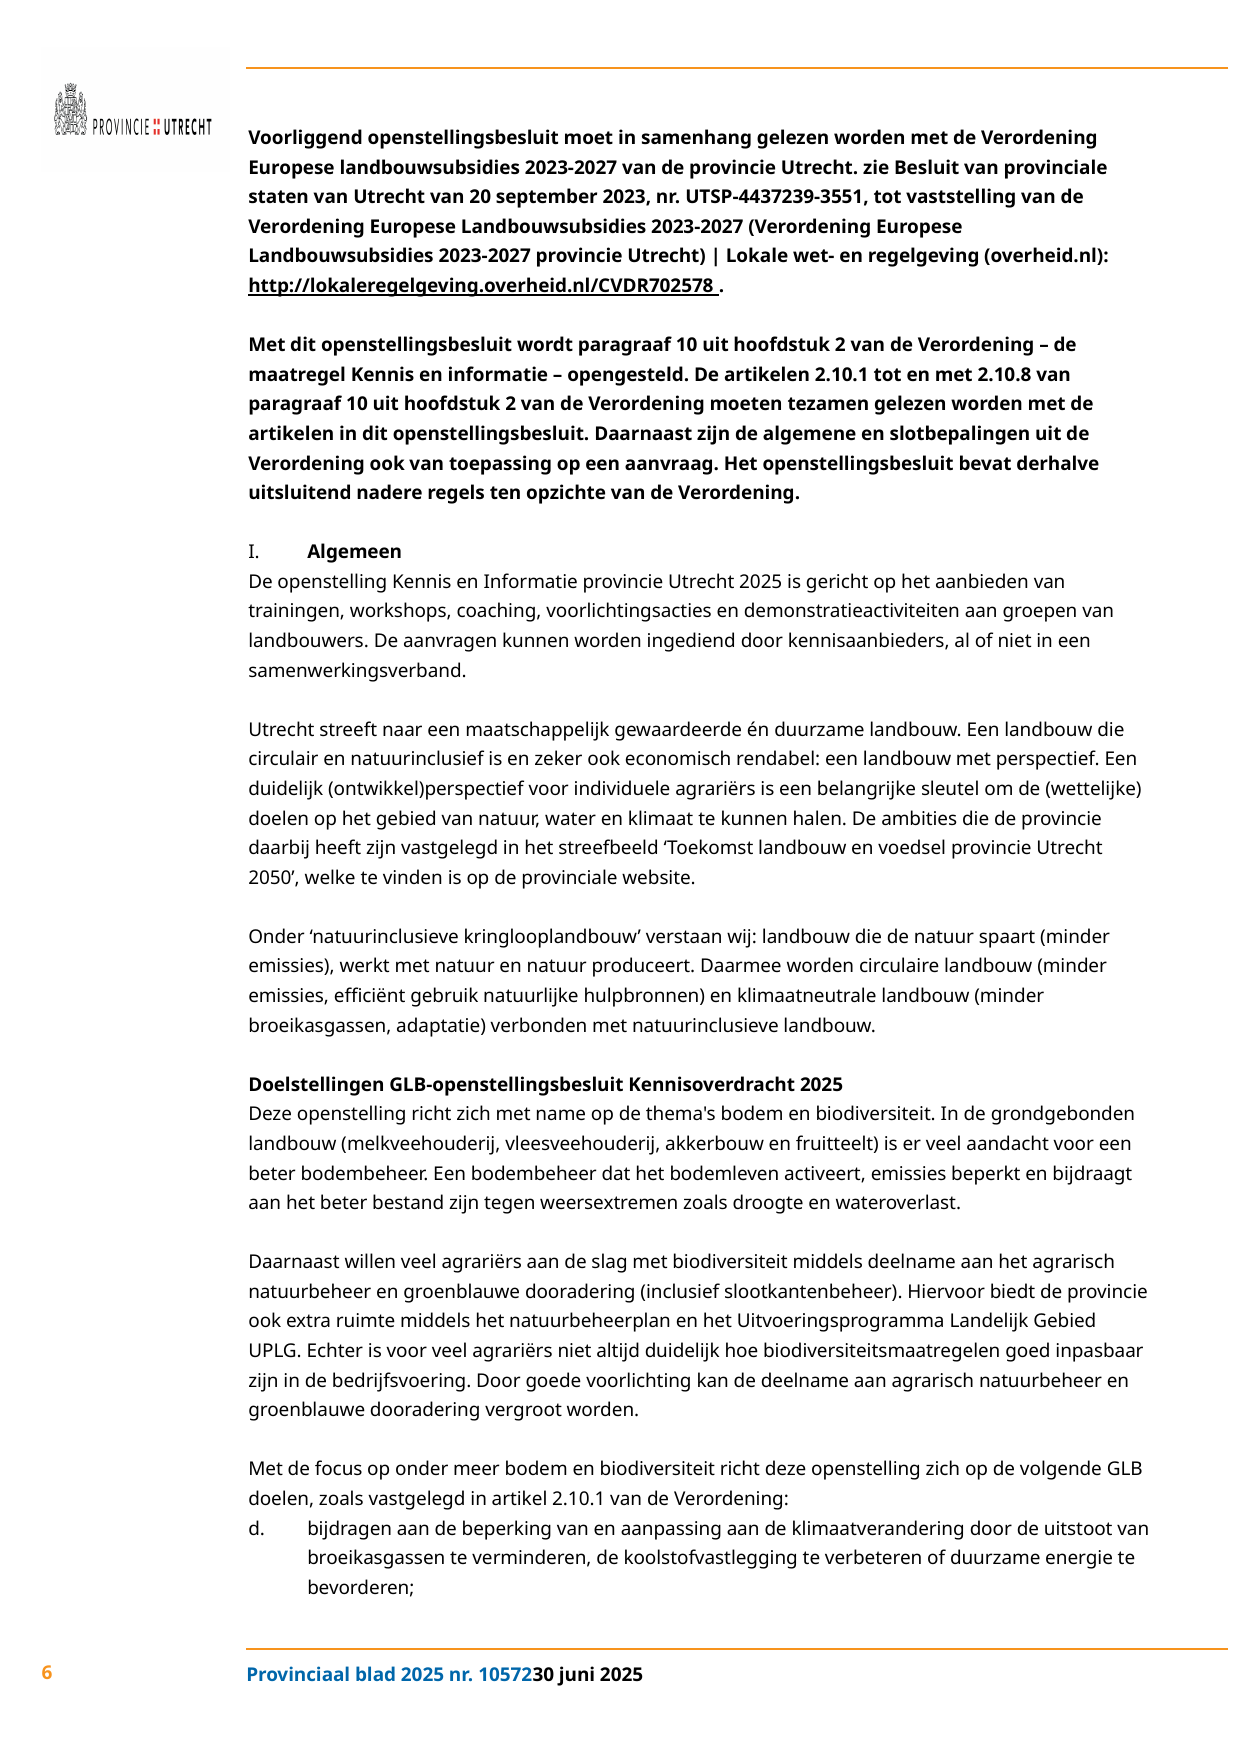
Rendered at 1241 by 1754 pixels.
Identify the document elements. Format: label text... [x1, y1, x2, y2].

list bijdragen aan de beperking van en aanpassing aan de klimaatverandering door de uitstoot van broeikasgassen te verminderen, de koolstofvastlegging te verbeteren of duurzame energie te bevorderen; [248, 1515, 1152, 1600]
text Deze openstelling richt zich met name op de thema's bodem en biodiversiteit. In de grondgebonden landbouw (melkveehouderij, vleesveehouderij, akkerbouw en fruitteelt) is er veel aandacht voor een beter bodembeheer. Een bodembeheer dat het bodemleven activeert, emissies beperkt en bijdraagt aan het beter bestand zijn tegen weersextremen zoals droogte en wateroverlast. [248, 1101, 1152, 1215]
text Voorliggend openstellingsbesluit moet in samenhang gelezen worden met de Verordening Europese landbouwsubsidies 2023-2027 van de provincie Utrecht. zie Besluit van provinciale staten van Utrecht van 20 september 2023, nr. UTSP-4437239-3551, tot vaststelling van de Verordening Europese Landbouwsubsidies 2023-2027 (Verordening Europese Landbouwsubsidies 2023-2027 provincie Utrecht) | Lokale wet- en regelgeving (overheid.nl): http://lokaleregelgeving.overheid.nl/CVDR702578 . [248, 124, 1152, 298]
text Utrecht streeft naar een maatschappelijk gewaardeerde én duurzame landbouw. Een landbouw die circulair en natuurinclusief is en zeker ook economisch rendabel: een landbouw met perspectief. Een duidelijk (ontwikkel)perspectief voor individuele agrariërs is een belangrijke sleutel om de (wettelijke) doelen op het gebied van natuur, water en klimaat te kunnen halen. De ambities die de provincie daarbij heeft zijn vastgelegd in het streefbeeld ‘Toekomst landbouw en voedsel provincie Utrecht 2050’, welke te vinden is op de provinciale website. [248, 716, 1152, 890]
text Met dit openstellingsbesluit wordt paragraaf 10 uit hoofdstuk 2 van de Verordening – de maatregel Kennis en informatie – opengesteld. De artikelen 2.10.1 tot en met 2.10.8 van paragraaf 10 uit hoofdstuk 2 van de Verordening moeten tezamen gelezen worden met de artikelen in dit openstellingsbesluit. Daarnaast zijn de algemene en slotbepalingen uit de Verordening ook van toepassing op een aanvraag. Het openstellingsbesluit bevat derhalve uitsluitend nadere regels ten opzichte van de Verordening. [248, 331, 1152, 505]
text Doelstellingen GLB-openstellingsbesluit Kennisoverdracht 2025 [248, 1071, 1152, 1097]
picture [41, 47, 231, 172]
text Onder ‘natuurinclusieve kringlooplandbouw’ verstaan wij: landbouw die de natuur spaart (minder emissies), werkt met natuur en natuur produceert. Daarmee worden circulaire landbouw (minder emissies, efficiënt gebruik natuurlijke hulpbronnen) en klimaatneutrale landbouw (minder broeikasgassen, adaptatie) verbonden met natuurinclusieve landbouw. [248, 923, 1152, 1038]
text Daarnaast willen veel agrariërs aan de slag met biodiversiteit middels deelname aan het agrarisch natuurbeheer en groenblauwe dooradering (inclusief slootkantenbeheer). Hiervoor biedt de provincie ook extra ruimte middels het natuurbeheerplan en het Uitvoeringsprogramma Landelijk Gebied UPLG. Echter is voor veel agrariërs niet altijd duidelijk hoe biodiversiteitsmaatregelen goed inpasbaar zijn in de bedrijfsvoering. Door goede voorlichting kan de deelname aan agrarisch natuurbeheer en groenblauwe dooradering vergroot worden. [248, 1248, 1152, 1422]
list Algemeen [248, 538, 1152, 564]
text De openstelling Kennis en Informatie provincie Utrecht 2025 is gericht op het aanbieden van trainingen, workshops, coaching, voorlichtingsacties en demonstratieactiviteiten aan groepen van landbouwers. De aanvragen kunnen worden ingediend door kennisaanbieders, al of niet in een samenwerkingsverband. [248, 568, 1152, 683]
text Met de focus op onder meer bodem en biodiversiteit richt deze openstelling zich op de volgende GLB doelen, zoals vastgelegd in artikel 2.10.1 van de Verordening: [248, 1456, 1152, 1511]
